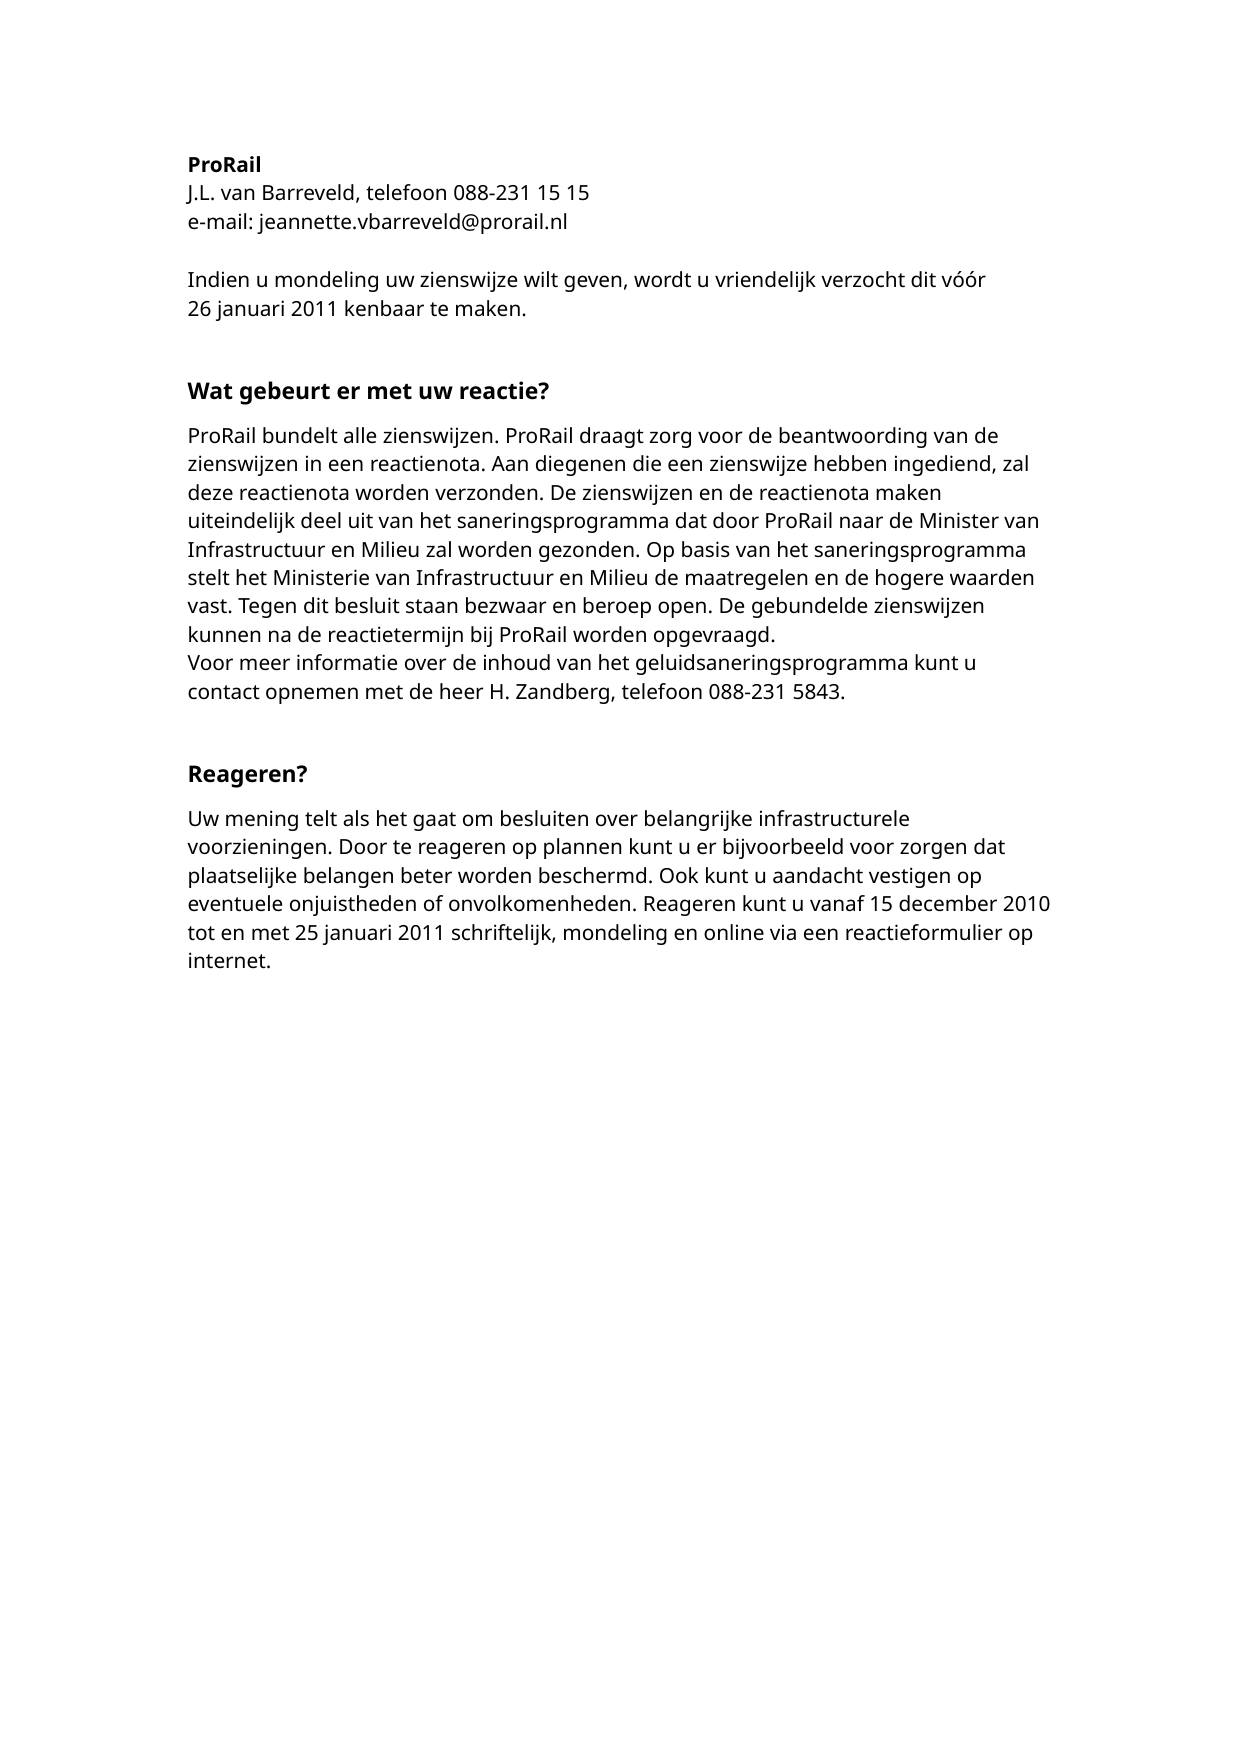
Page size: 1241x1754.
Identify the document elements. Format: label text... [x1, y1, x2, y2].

text e-mail: jeannette.vbarreveld@prorail.nl [187, 207, 1053, 235]
subtitle Reageren? [187, 758, 1053, 789]
subtitle Wat gebeurt er met uw reactie? [187, 375, 1053, 406]
text ProRail bundelt alle zienswijzen. ProRail draagt zorg voor de beantwoording van de zienswijzen in een reactienota. Aan diegenen die een zienswijze hebben ingediend, zal deze reactienota worden verzonden. De zienswijzen en de reactienota maken uiteindelijk deel uit van het saneringsprogramma dat door ProRail naar de Minister van Infrastructuur en Milieu zal worden gezonden. Op basis van het saneringsprogramma stelt het Ministerie van Infrastructuur en Milieu de maatregelen en de hogere waarden vast. Tegen dit besluit staan bezwaar en beroep open. De gebundelde zienswijzen kunnen na de reactietermijn bij ProRail worden opgevraagd. [187, 421, 1053, 648]
text Indien u mondeling uw zienswijze wilt geven, wordt u vriendelijk verzocht dit vóór 26 januari 2011 kenbaar te maken. [187, 265, 1053, 322]
text ProRail [187, 150, 1053, 178]
text Uw mening telt als het gaat om besluiten over belangrijke infrastructurele voorzieningen. Door te reageren op plannen kunt u er bijvoorbeeld voor zorgen dat plaatselijke belangen beter worden beschermd. Ook kunt u aandacht vestigen op eventuele onjuistheden of onvolkomenheden. Reageren kunt u vanaf 15 december 2010 tot en met 25 januari 2011 schriftelijk, mondeling en online via een reactieformulier op internet. [187, 804, 1053, 975]
text Voor meer informatie over de inhoud van het geluidsaneringsprogramma kunt u contact opnemen met de heer H. Zandberg, telefoon 088-231 5843. [187, 648, 1053, 705]
text J.L. van Barreveld, telefoon 088-231 15 15 [187, 178, 1053, 207]
